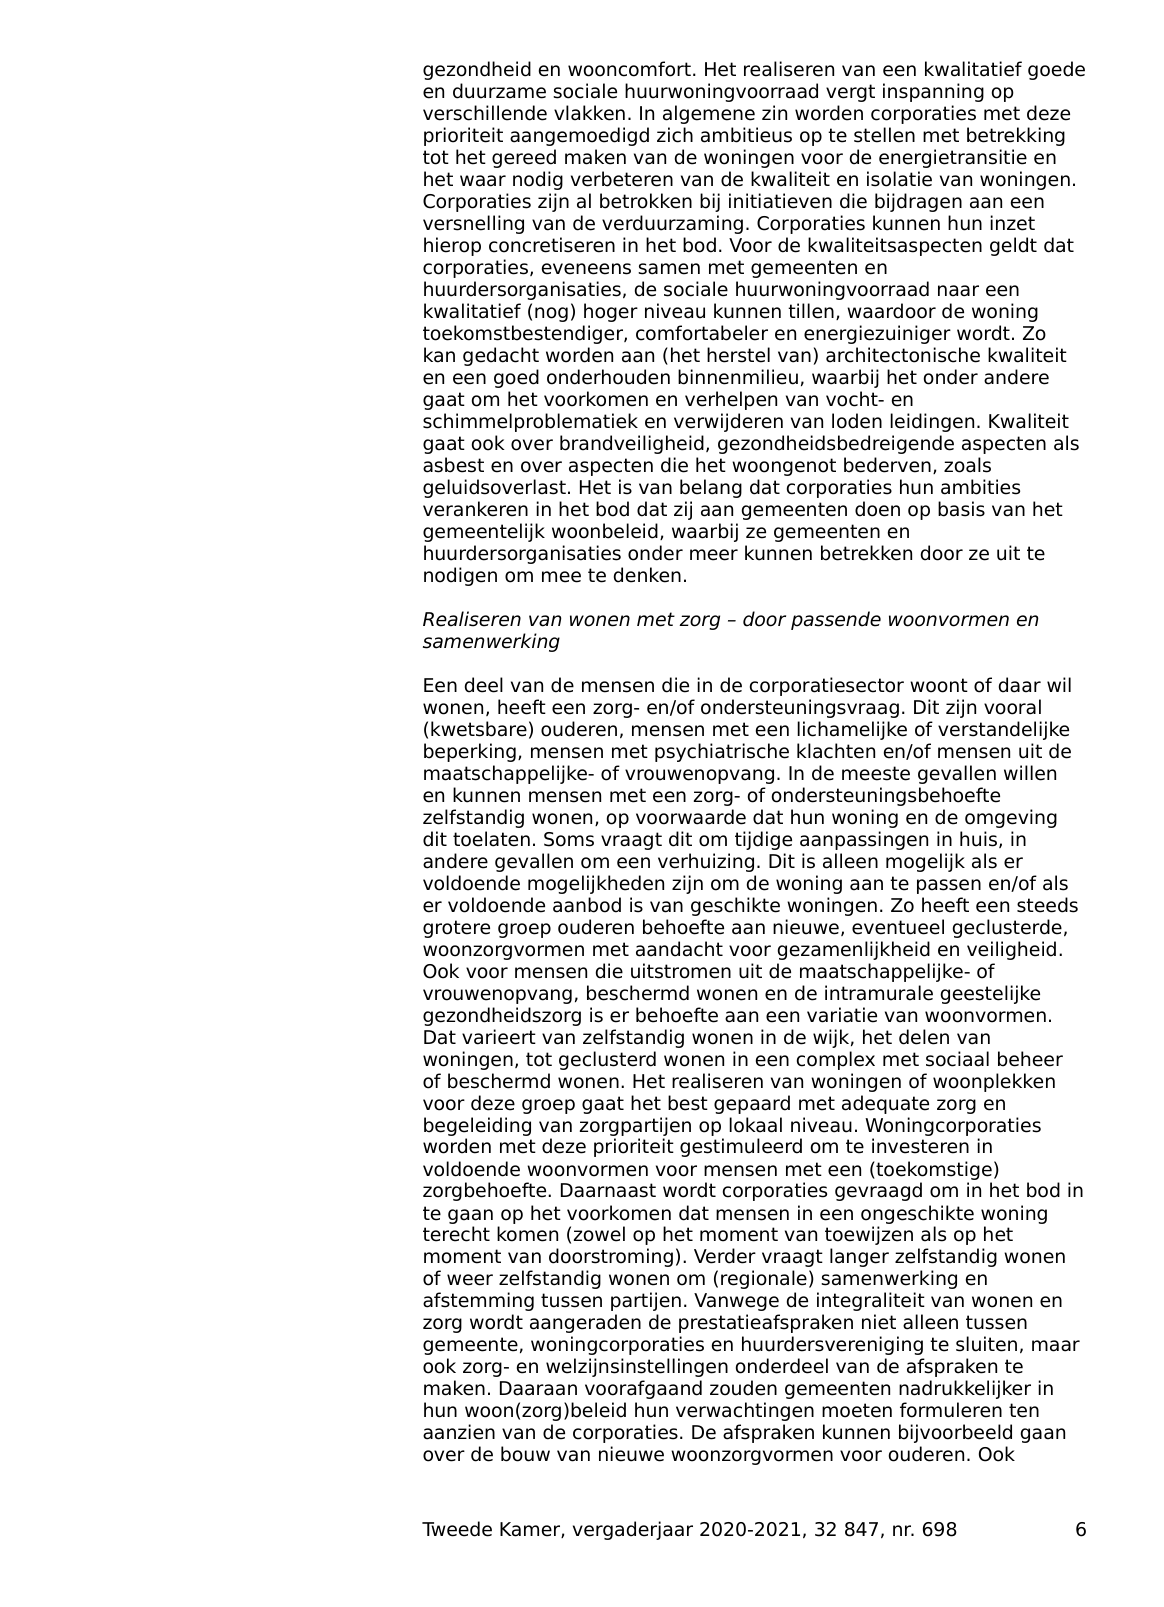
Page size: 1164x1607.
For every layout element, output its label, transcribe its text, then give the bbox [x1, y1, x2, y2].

text gezondheid en wooncomfort. Het realiseren van een kwalitatief goede en duurzame sociale huurwoningvoorraad vergt inspanning op verschillende vlakken. In algemene zin worden corporaties met deze prioriteit aangemoedigd zich ambitieus op te stellen met betrekking tot het gereed maken van de woningen voor de energietransitie en het waar nodig verbeteren van de kwaliteit en isolatie van woningen. Corporaties zijn al betrokken bij initiatieven die bijdragen aan een versnelling van de verduurzaming. Corporaties kunnen hun inzet hierop concretiseren in het bod. Voor de kwaliteitsaspecten geldt dat corporaties, eveneens samen met gemeenten en huurdersorganisaties, de sociale huurwoningvoorraad naar een kwalitatief (nog) hoger niveau kunnen tillen, waardoor de woning toekomstbestendiger, comfortabeler en energiezuiniger wordt. Zo kan gedacht worden aan (het herstel van) architectonische kwaliteit en een goed onderhouden binnenmilieu, waarbij het onder andere gaat om het voorkomen en verhelpen van vocht- en schimmelproblematiek en verwijderen van loden leidingen. Kwaliteit gaat ook over brandveiligheid, gezondheidsbedreigende aspecten als asbest en over aspecten die het woongenot bederven, zoals geluidsoverlast. Het is van belang dat corporaties hun ambities verankeren in het bod dat zij aan gemeenten doen op basis van het gemeentelijk woonbeleid, waarbij ze gemeenten en huurdersorganisaties onder meer kunnen betrekken door ze uit te nodigen om mee te denken. [422, 59, 1087, 587]
subtitle Realiseren van wonen met zorg – door passende woonvormen en samenwerking [422, 609, 1087, 653]
text Een deel van de mensen die in de corporatiesector woont of daar wil wonen, heeft een zorg- en/of ondersteuningsvraag. Dit zijn vooral (kwetsbare) ouderen, mensen met een lichamelijke of verstandelijke beperking, mensen met psychiatrische klachten en/of mensen uit de maatschappelijke- of vrouwenopvang. In de meeste gevallen willen en kunnen mensen met een zorg- of ondersteuningsbehoefte zelfstandig wonen, op voorwaarde dat hun woning en de omgeving dit toelaten. Soms vraagt dit om tijdige aanpassingen in huis, in andere gevallen om een verhuizing. Dit is alleen mogelijk als er voldoende mogelijkheden zijn om de woning aan te passen en/of als er voldoende aanbod is van geschikte woningen. Zo heeft een steeds grotere groep ouderen behoefte aan nieuwe, eventueel geclusterde, woonzorgvormen met aandacht voor gezamenlijkheid en veiligheid. Ook voor mensen die uitstromen uit de maatschappelijke- of vrouwenopvang, beschermd wonen en de intramurale geestelijke gezondheidszorg is er behoefte aan een variatie van woonvormen. Dat varieert van zelfstandig wonen in de wijk, het delen van woningen, tot geclusterd wonen in een complex met sociaal beheer of beschermd wonen. Het realiseren van woningen of woonplekken voor deze groep gaat het best gepaard met adequate zorg en begeleiding van zorgpartijen op lokaal niveau. Woningcorporaties worden met deze prioriteit gestimuleerd om te investeren in voldoende woonvormen voor mensen met een (toekomstige) zorgbehoefte. Daarnaast wordt corporaties gevraagd om in het bod in te gaan op het voorkomen dat mensen in een ongeschikte woning terecht komen (zowel op het moment van toewijzen als op het moment van doorstroming). Verder vraagt langer zelfstandig wonen of weer zelfstandig wonen om (regionale) samenwerking en afstemming tussen partijen. Vanwege de integraliteit van wonen en zorg wordt aangeraden de prestatieafspraken niet alleen tussen gemeente, woningcorporaties en huurdersvereniging te sluiten, maar ook zorg- en welzijnsinstellingen onderdeel van de afspraken te maken. Daaraan voorafgaand zouden gemeenten nadrukkelijker in hun woon(zorg)beleid hun verwachtingen moeten formuleren ten aanzien van de corporaties. De afspraken kunnen bijvoorbeeld gaan over de bouw van nieuwe woonzorgvormen voor ouderen. Ook [422, 675, 1087, 1466]
